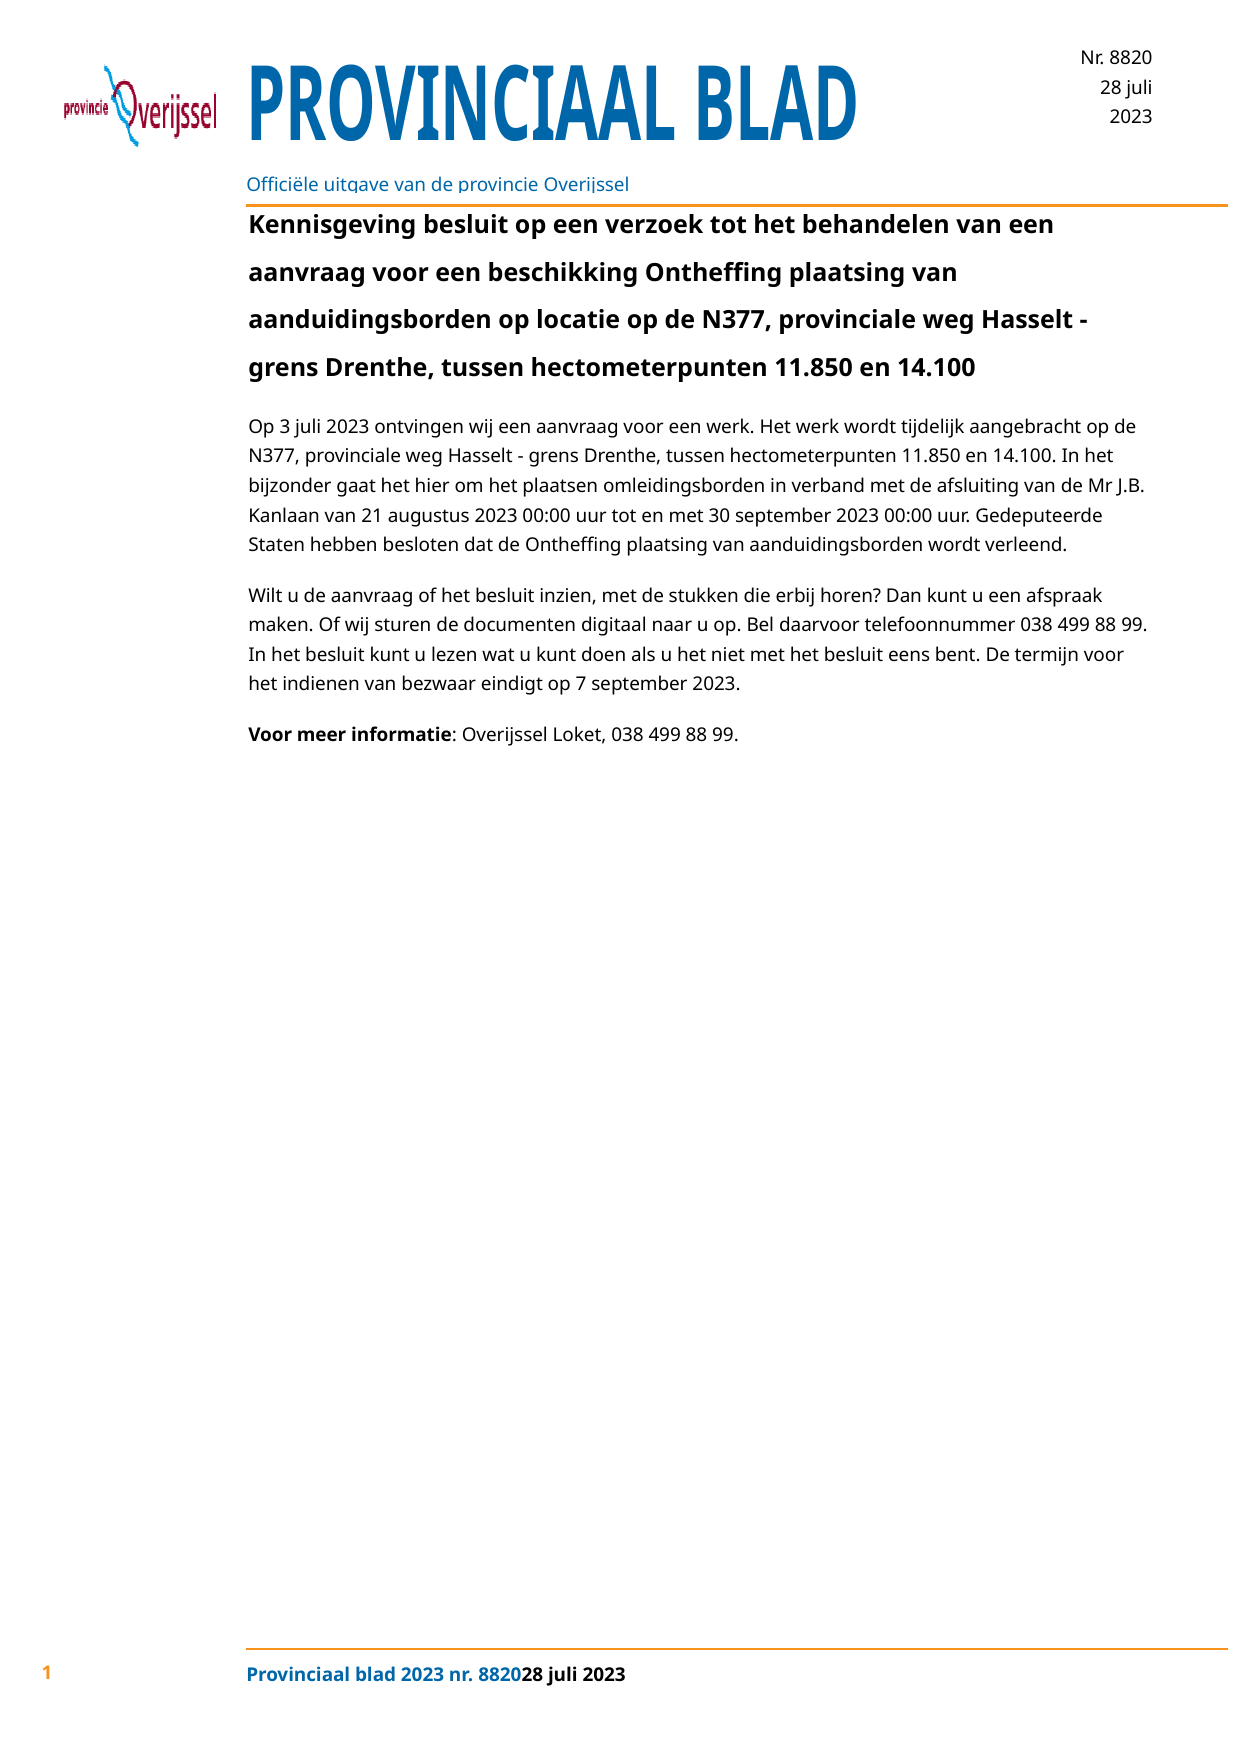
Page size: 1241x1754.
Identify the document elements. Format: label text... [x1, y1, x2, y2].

picture [41, 47, 231, 172]
text Kennisgeving besluit op een verzoek tot het behandelen van een aanvraag voor een beschikking Ontheffing plaatsing van aanduidingsborden op locatie op de N377, provinciale weg Hasselt - grens Drenthe, tussen hectometerpunten 11.850 en 14.100 [248, 207, 1152, 384]
text Op 3 juli 2023 ontvingen wij een aanvraag voor een werk. Het werk wordt tijdelijk aangebracht op de N377, provinciale weg Hasselt - grens Drenthe, tussen hectometerpunten 11.850 en 14.100. In het bijzonder gaat het hier om het plaatsen omleidingsborden in verband met de afsluiting van de Mr J.B. Kanlaan van 21 augustus 2023 00:00 uur tot en met 30 september 2023 00:00 uur. Gedeputeerde Staten hebben besloten dat de Ontheffing plaatsing van aanduidingsborden wordt verleend. [248, 413, 1152, 557]
text Voor meer informatie: Overijssel Loket, 038 499 88 99. [248, 721, 1152, 747]
text Wilt u de aanvraag of het besluit inzien, met de stukken die erbij horen? Dan kunt u een afspraak maken. Of wij sturen de documenten digitaal naar u op. Bel daarvoor telefoonnummer 038 499 88 99. In het besluit kunt u lezen wat u kunt doen als u het niet met het besluit eens bent. De termijn voor het indienen van bezwaar eindigt op 7 september 2023. [248, 582, 1152, 696]
